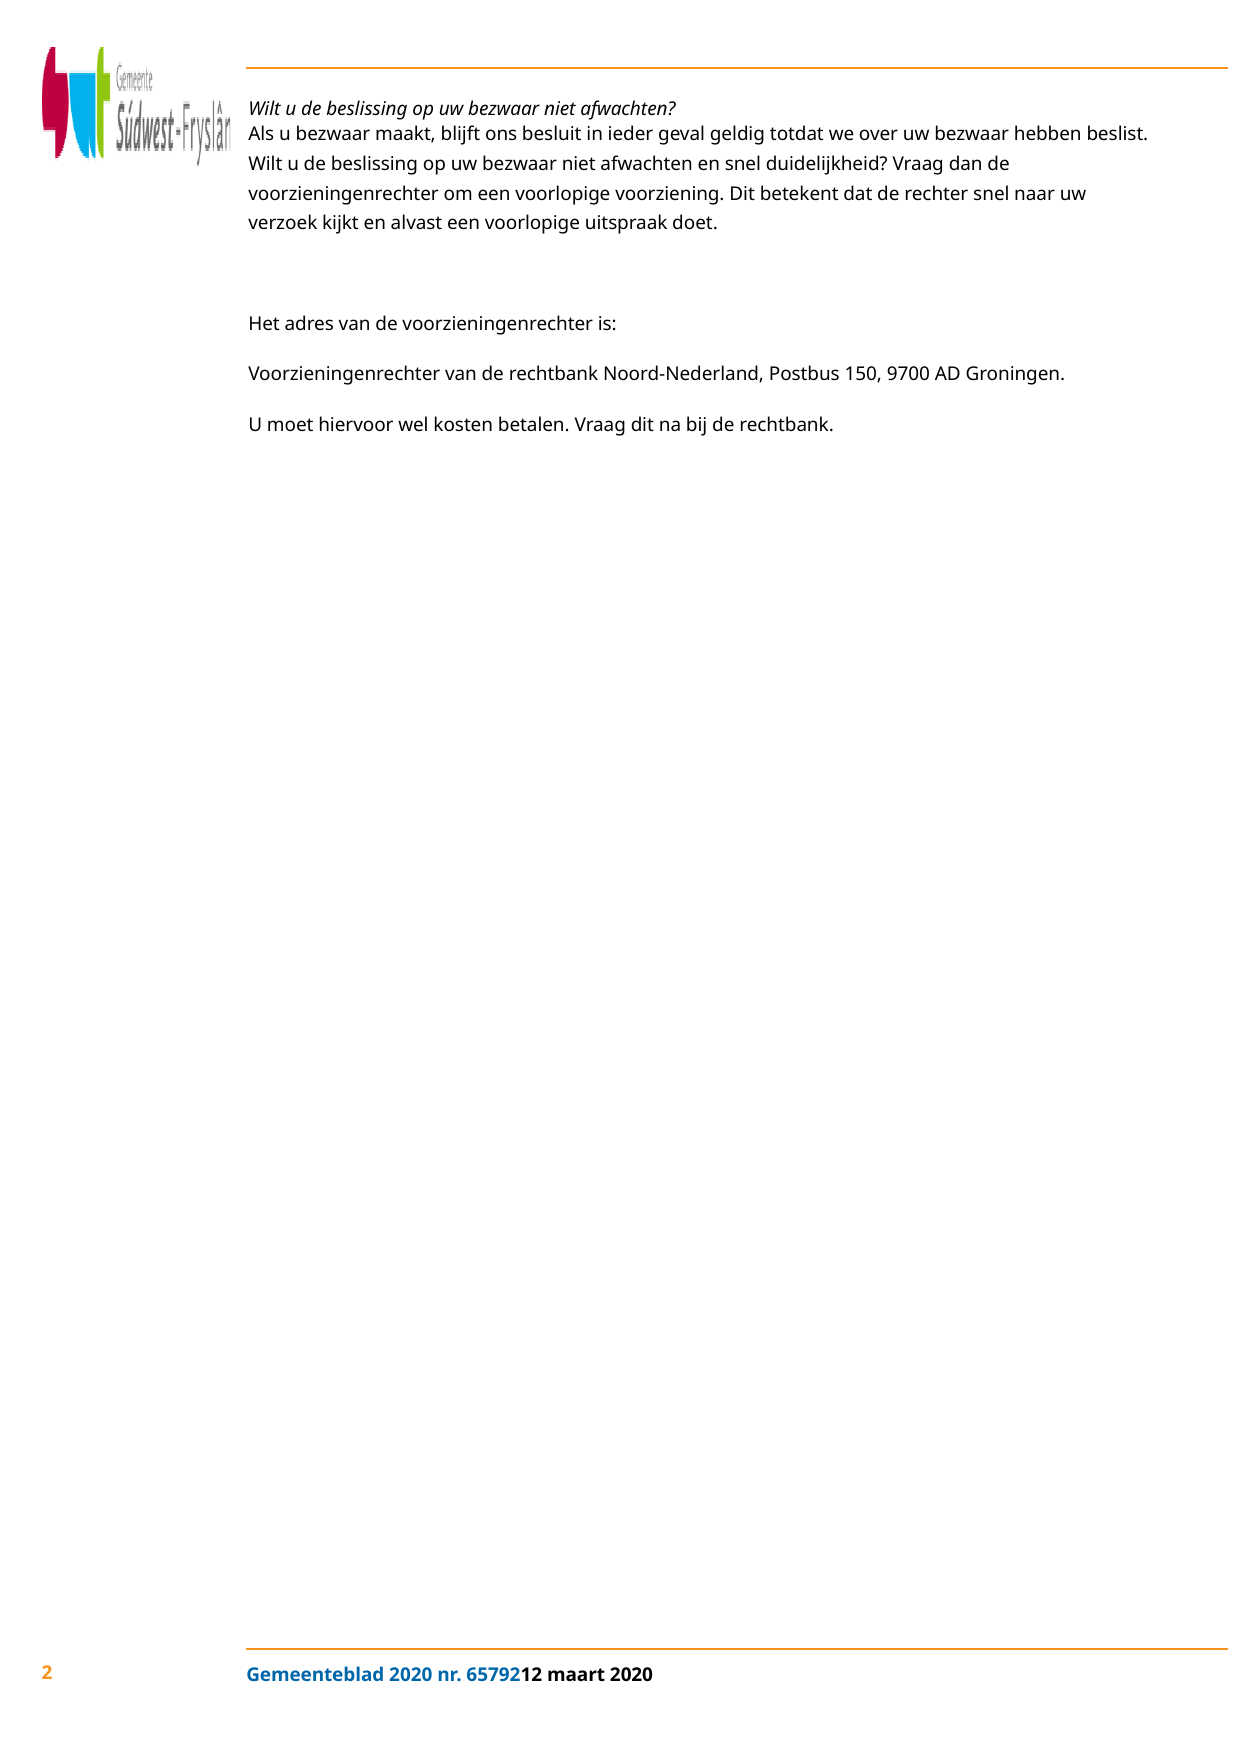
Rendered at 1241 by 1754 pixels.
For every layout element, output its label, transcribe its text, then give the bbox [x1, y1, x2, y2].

picture [41, 47, 231, 172]
text Voorzieningenrechter van de rechtbank Noord-Nederland, Postbus 150, 9700 AD Groningen. [248, 361, 1152, 386]
text Wilt u de beslissing op uw bezwaar niet afwachten? [248, 95, 1152, 121]
text Het adres van de voorzieningenrechter is: [248, 310, 1152, 336]
text U moet hiervoor wel kosten betalen. Vraag dit na bij de rechtbank. [248, 411, 1152, 437]
text Als u bezwaar maakt, blijft ons besluit in ieder geval geldig totdat we over uw bezwaar hebben beslist. Wilt u de beslissing op uw bezwaar niet afwachten en snel duidelijkheid? Vraag dan de voorzieningenrechter om een voorlopige voorziening. Dit betekent dat de rechter snel naar uw verzoek kijkt en alvast een voorlopige uitspraak doet. [248, 121, 1152, 235]
